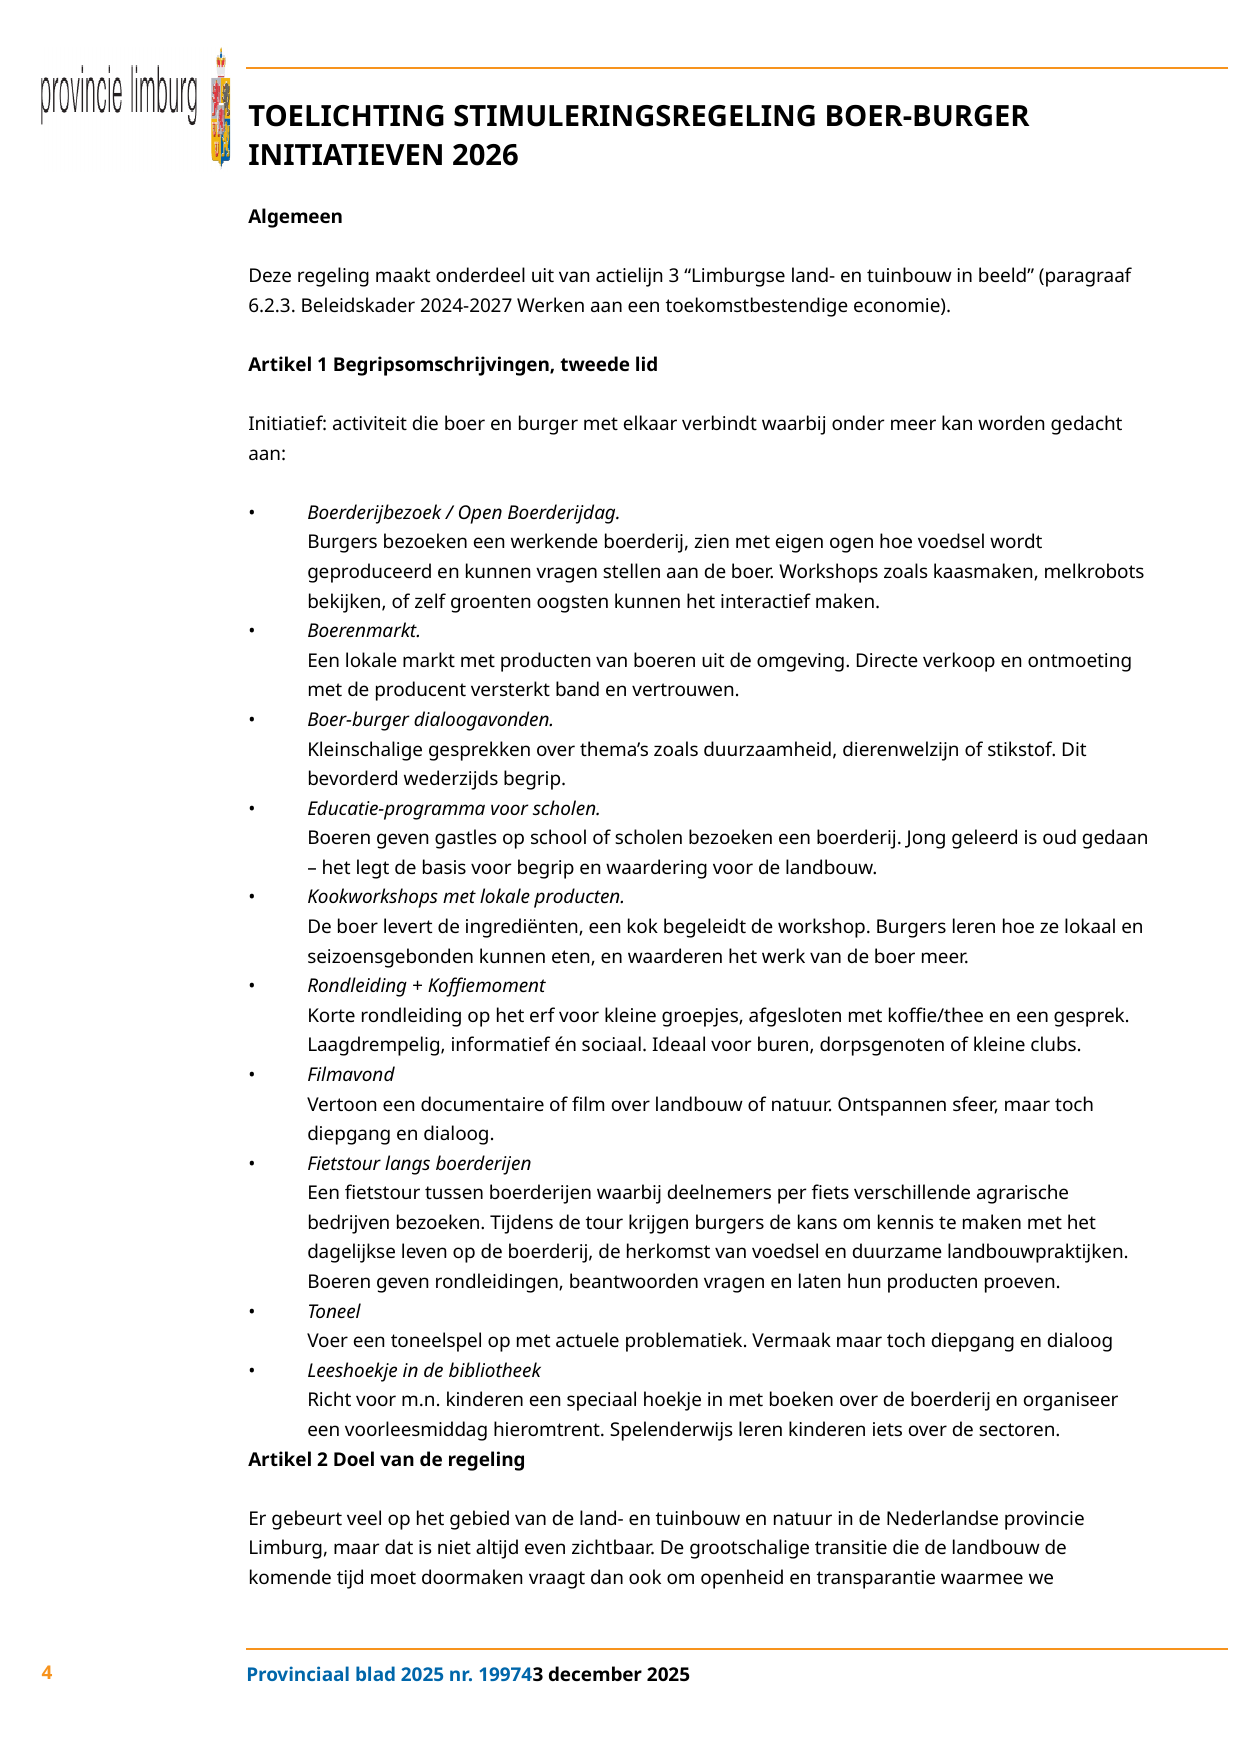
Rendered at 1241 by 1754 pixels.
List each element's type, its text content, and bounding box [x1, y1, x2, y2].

text Initiatief: activiteit die boer en burger met elkaar verbindt waarbij onder meer kan worden gedacht aan: [248, 410, 1152, 466]
list Boerderijbezoek / Open Boerderijdag. [248, 499, 1152, 525]
list Boerenmarkt. [248, 617, 1152, 643]
text Deze regeling maakt onderdeel uit van actielijn 3 “Limburgse land- en tuinbouw in beeld” (paragraaf 6.2.3. Beleidskader 2024-2027 Werken aan een toekomstbestendige economie). [248, 262, 1152, 318]
list Boer-burger dialoogavonden. [248, 706, 1152, 732]
text Artikel 2 Doel van de regeling [248, 1446, 1152, 1472]
list Rondleiding + Koffiemoment [248, 972, 1152, 998]
list Kookworkshops met lokale producten. [248, 884, 1152, 909]
list De boer levert de ingrediënten, een kok begeleidt de workshop. Burgers leren hoe ze lokaal en seizoensgebonden kunnen eten, en waarderen het werk van de boer meer. [248, 913, 1152, 969]
list Voer een toneelspel op met actuele problematiek. Vermaak maar toch diepgang en dialoog [248, 1327, 1152, 1353]
text Algemeen [248, 203, 1152, 229]
list Een lokale markt met producten van boeren uit de omgeving. Directe verkoop en ontmoeting met de producent versterkt band en vertrouwen. [248, 647, 1152, 702]
text Er gebeurt veel op het gebied van de land- en tuinbouw en natuur in de Nederlandse provincie Limburg, maar dat is niet altijd even zichtbaar. De grootschalige transitie die de landbouw de komende tijd moet doormaken vraagt dan ook om openheid en transparantie waarmee we [248, 1505, 1152, 1590]
list Kleinschalige gesprekken over thema’s zoals duurzaamheid, dierenwelzijn of stikstof. Dit bevorderd wederzijds begrip. [248, 736, 1152, 791]
picture [41, 47, 231, 172]
list Boeren geven gastles op school of scholen bezoeken een boerderij. Jong geleerd is oud gedaan – het legt de basis voor begrip en waardering voor de landbouw. [248, 824, 1152, 880]
list Leeshoekje in de bibliotheek [248, 1357, 1152, 1383]
list Burgers bezoeken een werkende boerderij, zien met eigen ogen hoe voedsel wordt geproduceerd en kunnen vragen stellen aan de boer. Workshops zoals kaasmaken, melkrobots bekijken, of zelf groenten oogsten kunnen het interactief maken. [248, 529, 1152, 614]
text Artikel 1 Begripsomschrijvingen, tweede lid [248, 351, 1152, 377]
list Laagdrempelig, informatief én sociaal. Ideaal voor buren, dorpsgenoten of kleine clubs. [248, 1032, 1152, 1057]
list Richt voor m.n. kinderen een speciaal hoekje in met boeken over de boerderij en organiseer een voorleesmiddag hieromtrent. Spelenderwijs leren kinderen iets over de sectoren. [248, 1387, 1152, 1442]
list Vertoon een documentaire of film over landbouw of natuur. Ontspannen sfeer, maar toch diepgang en dialoog. [248, 1091, 1152, 1146]
list Korte rondleiding op het erf voor kleine groepjes, afgesloten met koffie/thee en een gesprek. [248, 1002, 1152, 1028]
text TOELICHTING STIMULERINGSREGELING BOER-BURGER INITIATIEVEN 2026 [248, 95, 1152, 174]
list Toneel [248, 1298, 1152, 1324]
list Filmavond [248, 1061, 1152, 1087]
list Educatie-programma voor scholen. [248, 795, 1152, 821]
list Fietstour langs boerderijen [248, 1150, 1152, 1176]
list Een fietstour tussen boerderijen waarbij deelnemers per fiets verschillende agrarische bedrijven bezoeken. Tijdens de tour krijgen burgers de kans om kennis te maken met het dagelijkse leven op de boerderij, de herkomst van voedsel en duurzame landbouwpraktijken. Boeren geven rondleidingen, beantwoorden vragen en laten hun producten proeven. [248, 1179, 1152, 1294]
